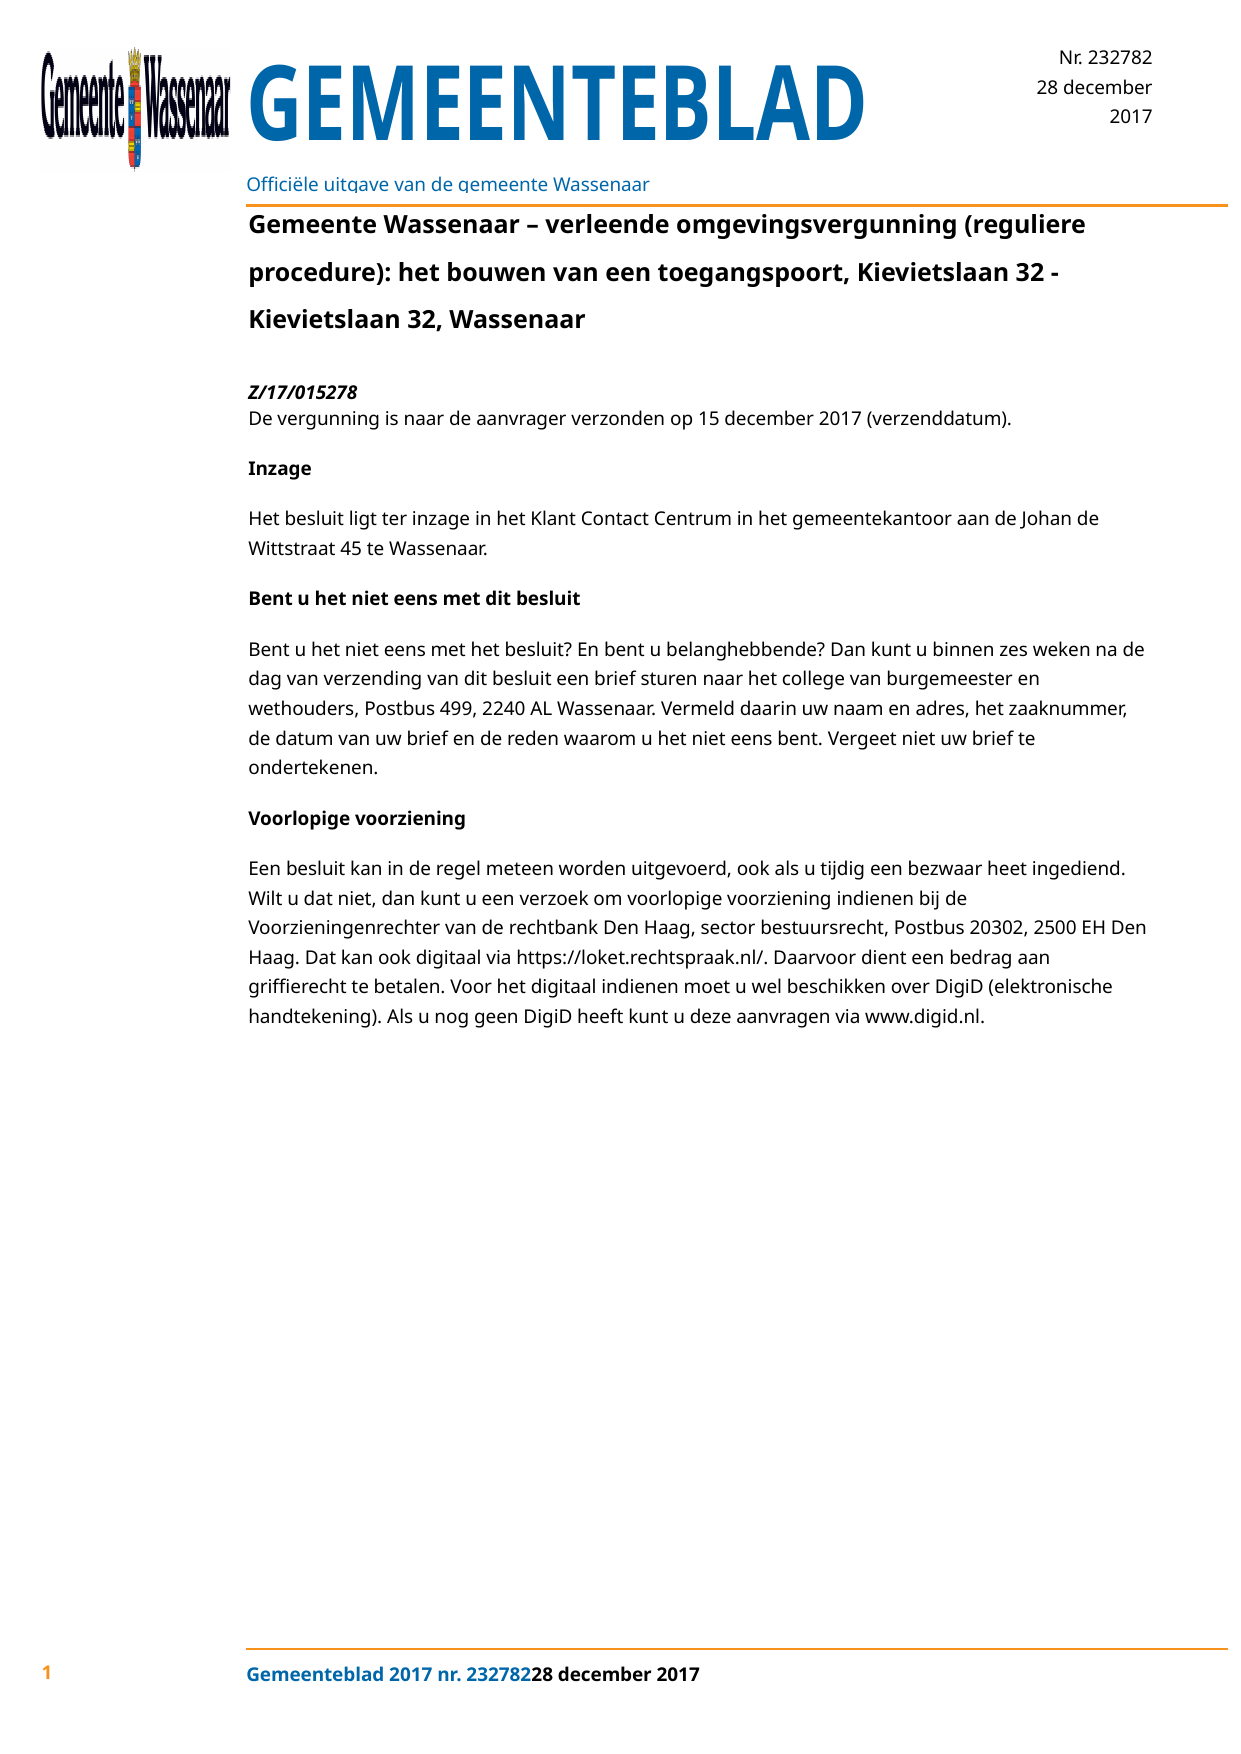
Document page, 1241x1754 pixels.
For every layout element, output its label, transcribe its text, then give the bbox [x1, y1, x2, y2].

text Bent u het niet eens met dit besluit [248, 586, 1152, 611]
text Gemeente Wassenaar – verleende omgevingsvergunning (reguliere procedure): het bouwen van een toegangspoort, Kievietslaan 32 - Kievietslaan 32, Wassenaar [248, 207, 1152, 336]
text Bent u het niet eens met het besluit? En bent u belanghebbende? Dan kunt u binnen zes weken na de dag van verzending van dit besluit een brief sturen naar het college van burgemeester en wethouders, Postbus 499, 2240 AL Wassenaar. Vermeld daarin uw naam en adres, het zaaknummer, de datum van uw brief en de reden waarom u het niet eens bent. Vergeet niet uw brief te ondertekenen. [248, 636, 1152, 780]
text Z/17/015278 [248, 379, 1152, 405]
text Een besluit kan in de regel meteen worden uitgevoerd, ook als u tijdig een bezwaar heet ingediend. Wilt u dat niet, dan kunt u een verzoek om voorlopige voorziening indienen bij de Voorzieningenrechter van de rechtbank Den Haag, sector bestuursrecht, Postbus 20302, 2500 EH Den Haag. Dat kan ook digitaal via https://loket.rechtspraak.nl/. Daarvoor dient een bedrag aan griffierecht te betalen. Voor het digitaal indienen moet u wel beschikken over DigiD (elektronische handtekening). Als u nog geen DigiD heeft kunt u deze aanvragen via www.digid.nl. [248, 855, 1152, 1029]
picture [41, 47, 231, 172]
text Inzage [248, 455, 1152, 481]
text De vergunning is naar de aanvrager verzonden op 15 december 2017 (verzenddatum). [248, 405, 1152, 431]
text Het besluit ligt ter inzage in het Klant Contact Centrum in het gemeentekantoor aan de Johan de Wittstraat 45 te Wassenaar. [248, 506, 1152, 561]
text Voorlopige voorziening [248, 805, 1152, 831]
